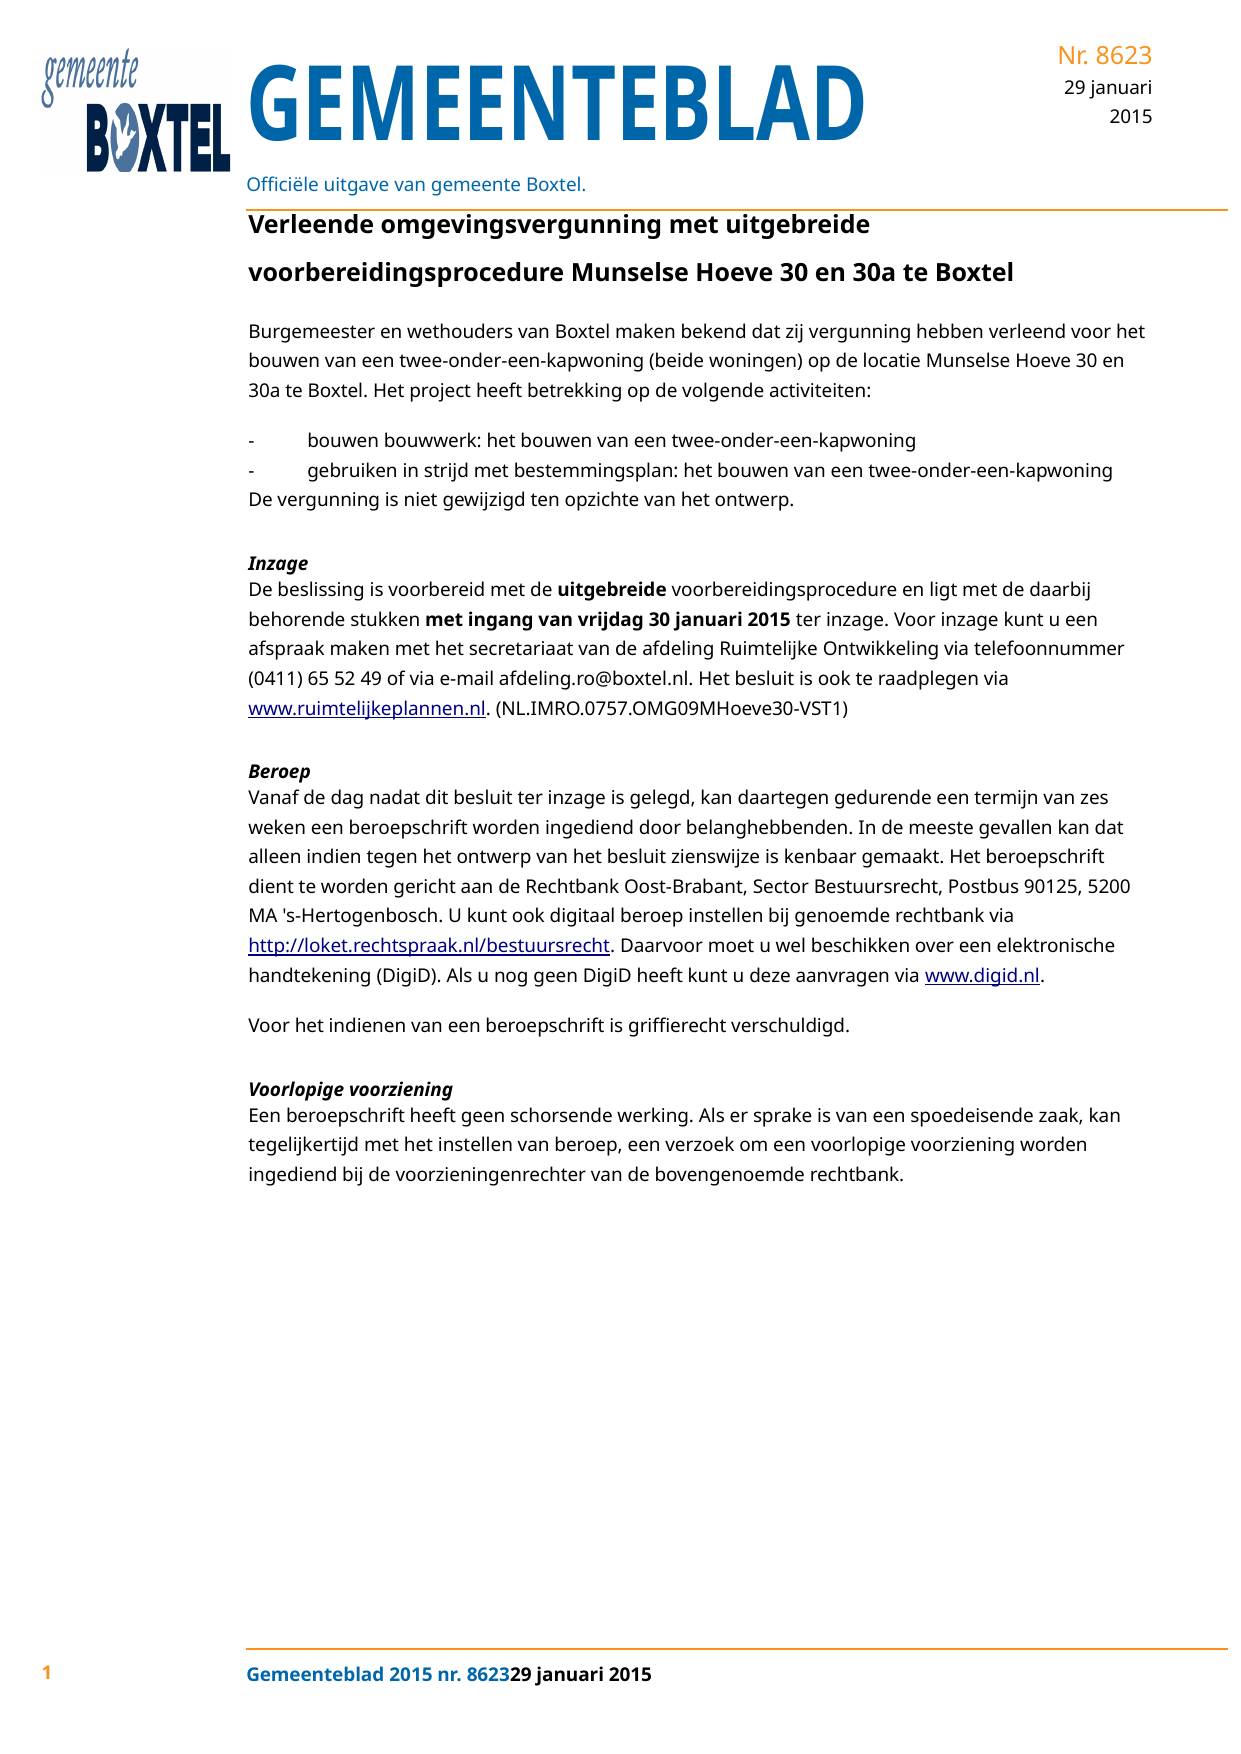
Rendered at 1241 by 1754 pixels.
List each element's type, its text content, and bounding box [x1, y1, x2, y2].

list bouwen bouwwerk: het bouwen van een twee-onder-een-kapwoning [248, 427, 1152, 453]
list gebruiken in strijd met bestemmingsplan: het bouwen van een twee-onder-een-kapwoning [248, 457, 1152, 483]
text Voor het indienen van een beroepschrift is griffierecht verschuldigd. [248, 1012, 1152, 1038]
text De beslissing is voorbereid met de uitgebreide voorbereidingsprocedure en ligt met de daarbij behorende stukken met ingang van vrijdag 30 januari 2015 ter inzage. Voor inzage kunt u een afspraak maken met het secretariaat van de afdeling Ruimtelijke Ontwikkeling via telefoonnummer (0411) 65 52 49 of via e-mail afdeling.ro@boxtel.nl. Het besluit is ook te raadplegen via www.ruimtelijkeplannen.nl. (NL.IMRO.0757.OMG09MHoeve30-VST1) [248, 576, 1152, 720]
text Een beroepschrift heeft geen schorsende werking. Als er sprake is van een spoedeisende zaak, kan tegelijkertijd met het instellen van beroep, een verzoek om een voorlopige voorziening worden ingediend bij de voorzieningenrechter van de bovengenoemde rechtbank. [248, 1102, 1152, 1187]
picture [41, 47, 231, 172]
text Burgemeester en wethouders van Boxtel maken bekend dat zij vergunning hebben verleend voor het bouwen van een twee-onder-een-kapwoning (beide woningen) op de locatie Munselse Hoeve 30 en 30a te Boxtel. Het project heeft betrekking op de volgende activiteiten: [248, 318, 1152, 403]
text Voorlopige voorziening [248, 1076, 1152, 1102]
text De vergunning is niet gewijzigd ten opzichte van het ontwerp. [248, 487, 1152, 512]
text Beroep [248, 759, 1152, 784]
text Inzage [248, 551, 1152, 576]
text Vanaf de dag nadat dit besluit ter inzage is gelegd, kan daartegen gedurende een termijn van zes weken een beroepschrift worden ingediend door belanghebbenden. In de meeste gevallen kan dat alleen indien tegen het ontwerp van het besluit zienswijze is kenbaar gemaakt. Het beroepschrift dient te worden gericht aan de Rechtbank Oost-Brabant, Sector Bestuursrecht, Postbus 90125, 5200 MA 's-Hertogenbosch. U kunt ook digitaal beroep instellen bij genoemde rechtbank via http://loket.rechtspraak.nl/bestuursrecht. Daarvoor moet u wel beschikken over een elektronische handtekening (DigiD). Als u nog geen DigiD heeft kunt u deze aanvragen via www.digid.nl. [248, 784, 1152, 988]
text Verleende omgevingsvergunning met uitgebreide voorbereidingsprocedure Munselse Hoeve 30 en 30a te Boxtel [248, 211, 1152, 288]
